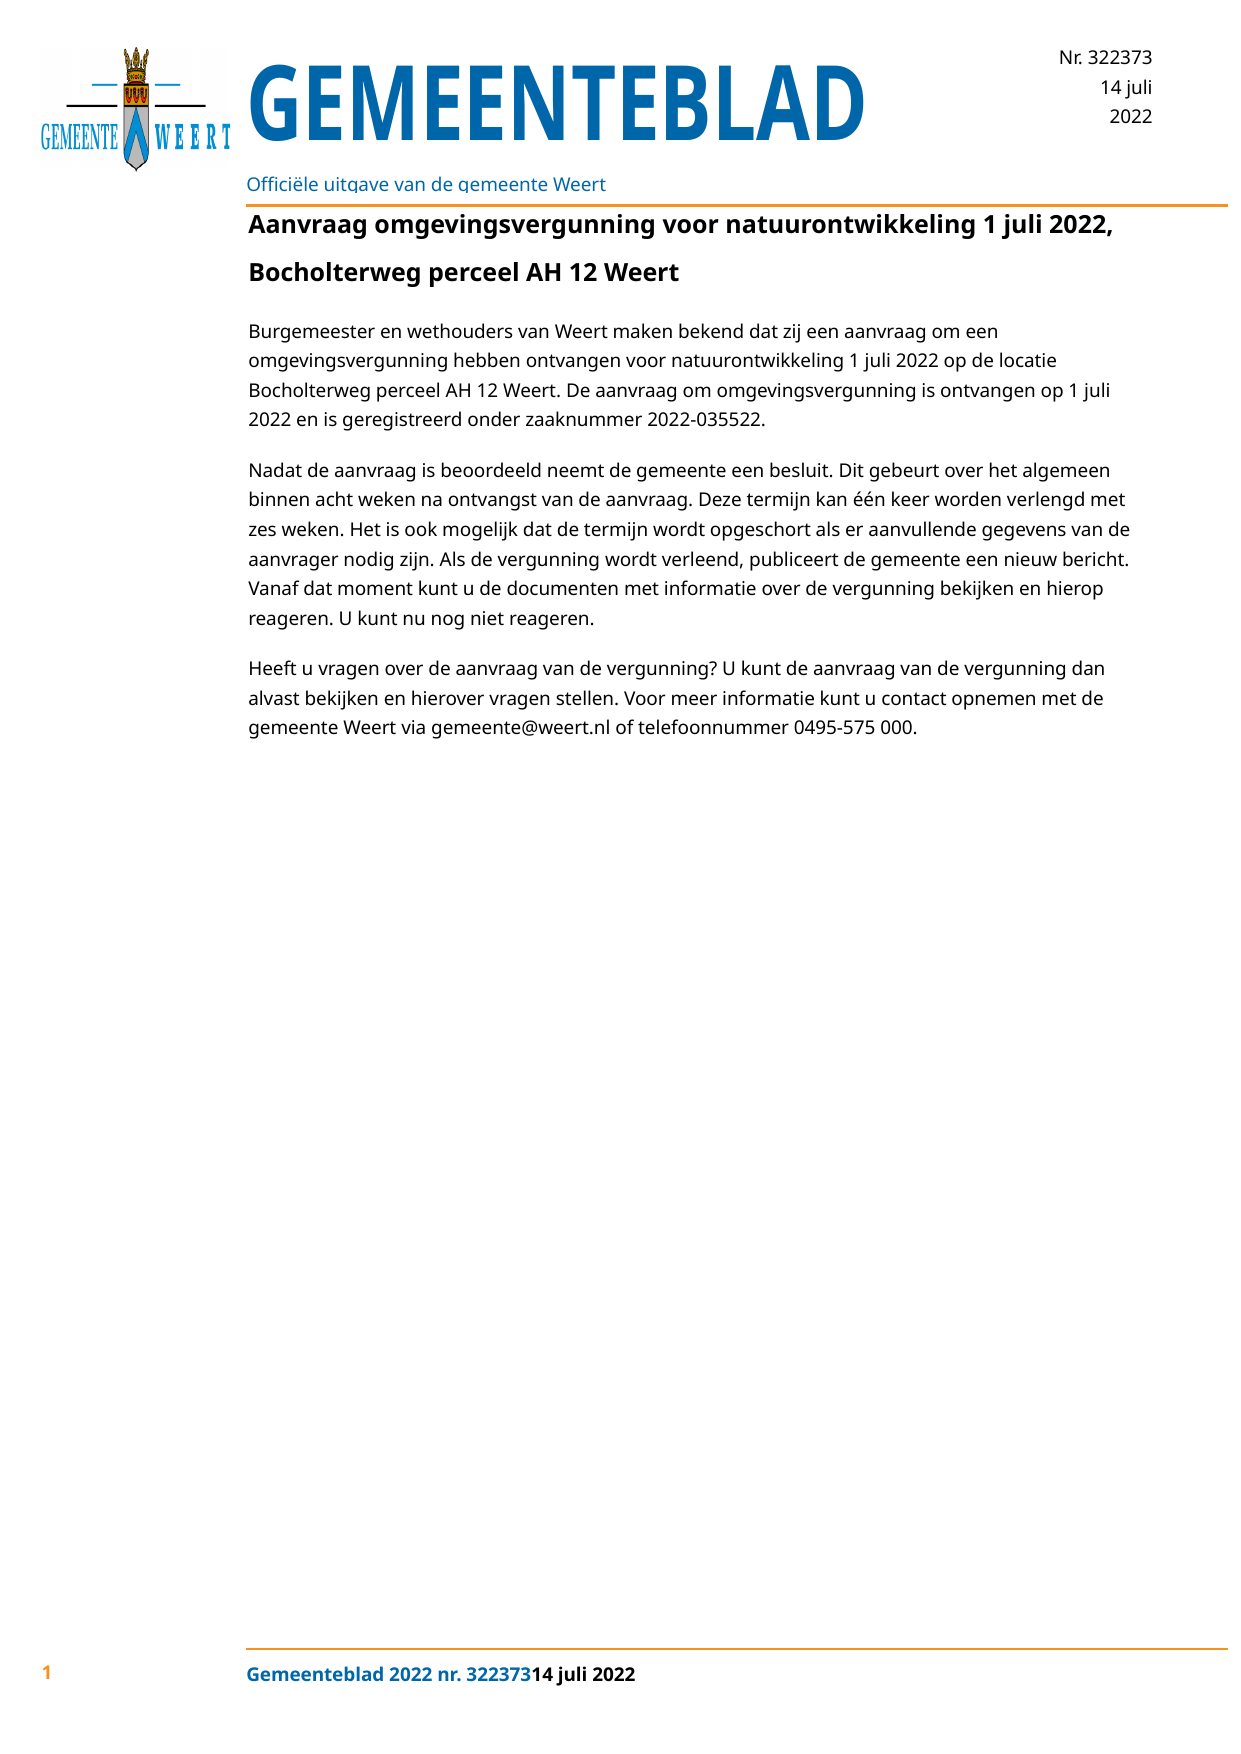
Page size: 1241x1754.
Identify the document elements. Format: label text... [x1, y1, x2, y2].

text Aanvraag omgevingsvergunning voor natuurontwikkeling 1 juli 2022, Bocholterweg perceel AH 12 Weert [248, 207, 1152, 288]
text Heeft u vragen over de aanvraag van de vergunning? U kunt de aanvraag van de vergunning dan alvast bekijken en hierover vragen stellen. Voor meer informatie kunt u contact opnemen met de gemeente Weert via gemeente@weert.nl of telefoonnummer 0495-575 000. [248, 655, 1152, 740]
text Nadat de aanvraag is beoordeeld neemt de gemeente een besluit. Dit gebeurt over het algemeen binnen acht weken na ontvangst van de aanvraag. Deze termijn kan één keer worden verlengd met zes weken. Het is ook mogelijk dat de termijn wordt opgeschort als er aanvullende gegevens van de aanvrager nodig zijn. Als de vergunning wordt verleend, publiceert de gemeente een nieuw bericht. Vanaf dat moment kunt u de documenten met informatie over de vergunning bekijken en hierop reageren. U kunt nu nog niet reageren. [248, 457, 1152, 631]
text Burgemeester en wethouders van Weert maken bekend dat zij een aanvraag om een omgevingsvergunning hebben ontvangen voor natuurontwikkeling 1 juli 2022 op de locatie Bocholterweg perceel AH 12 Weert. De aanvraag om omgevingsvergunning is ontvangen op 1 juli 2022 en is geregistreerd onder zaaknummer 2022-035522. [248, 318, 1152, 432]
picture [41, 47, 231, 172]
